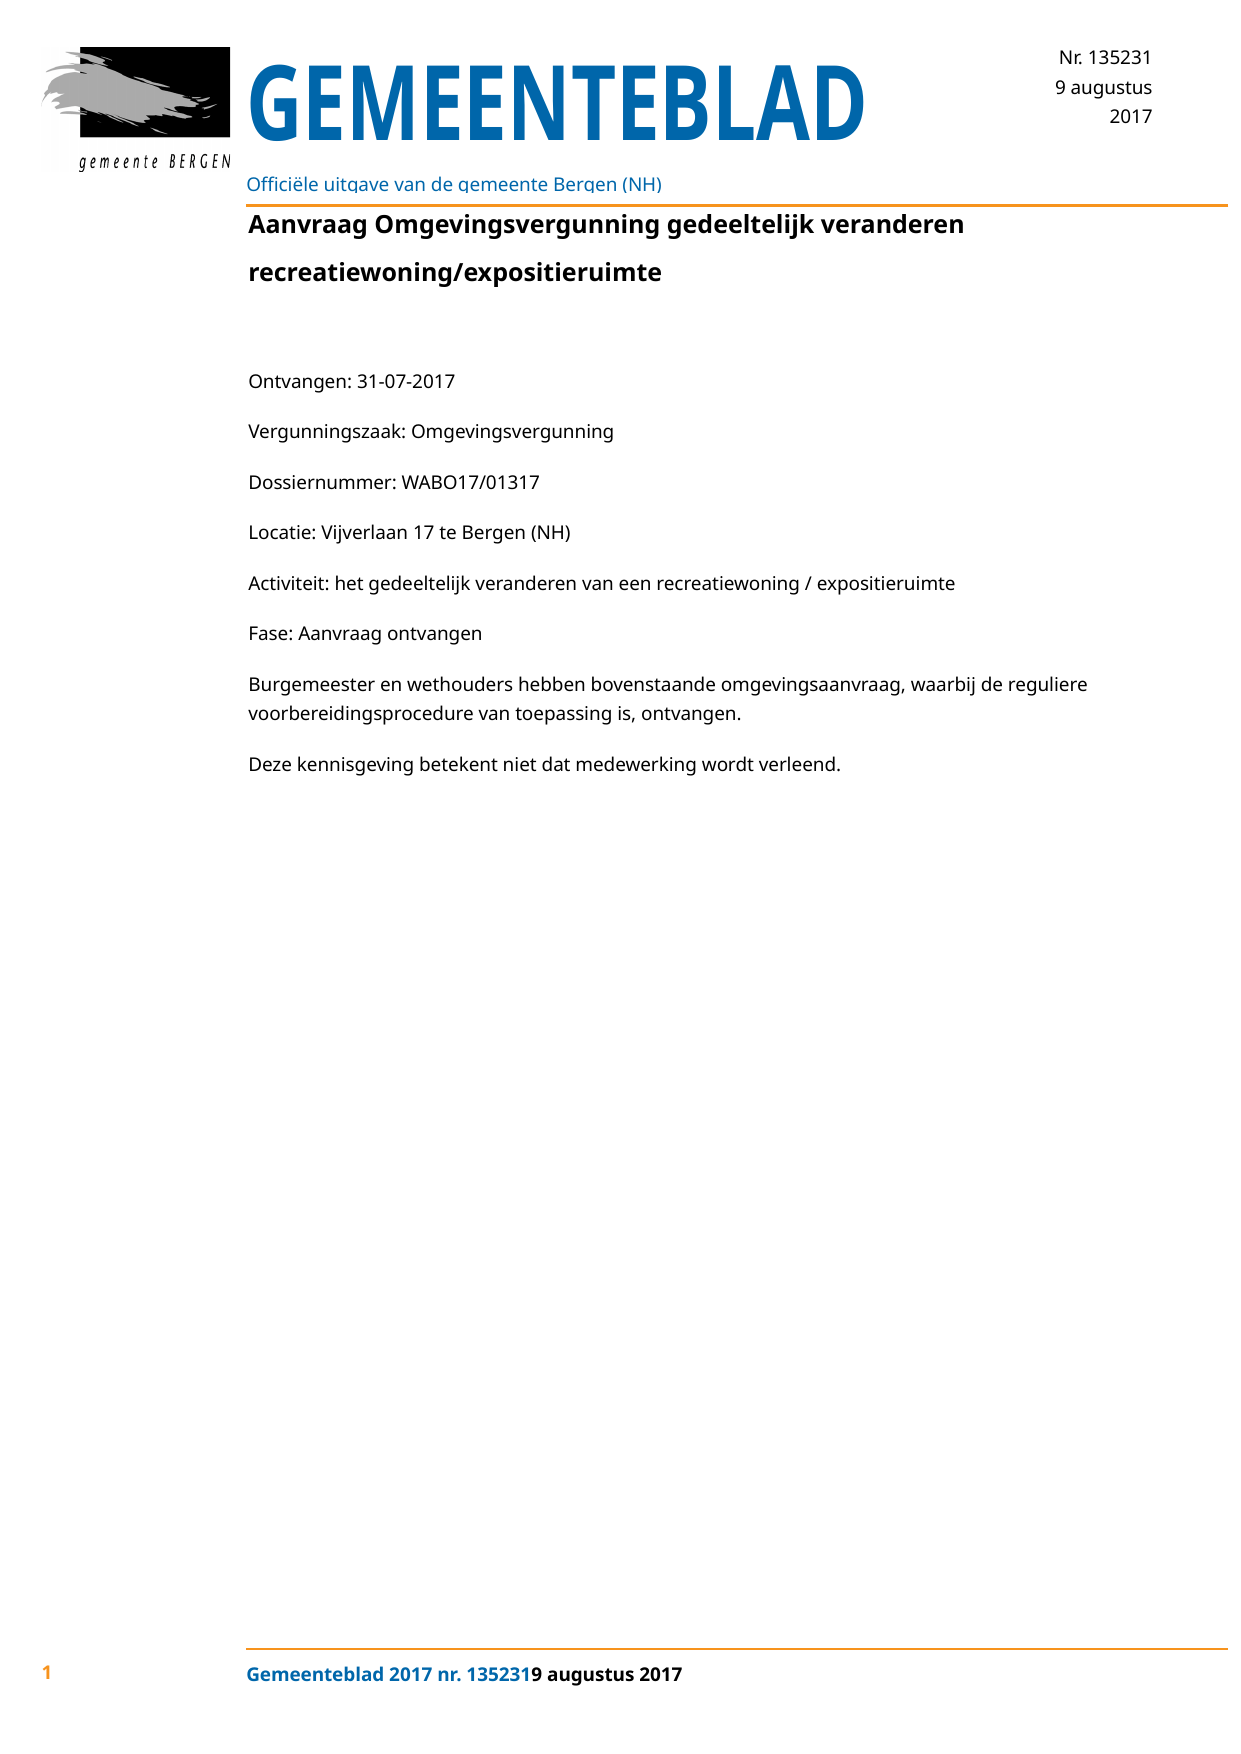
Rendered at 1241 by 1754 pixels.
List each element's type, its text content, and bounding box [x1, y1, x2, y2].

picture [41, 47, 231, 172]
text Deze kennisgeving betekent niet dat medewerking wordt verleend. [248, 751, 1152, 777]
text Aanvraag Omgevingsvergunning gedeeltelijk veranderen recreatiewoning/expositieruimte [248, 207, 1152, 288]
text Activiteit: het gedeeltelijk veranderen van een recreatiewoning / expositieruimte [248, 570, 1152, 596]
text Locatie: Vijverlaan 17 te Bergen (NH) [248, 519, 1152, 545]
text Ontvangen: 31-07-2017 [248, 368, 1152, 394]
text Burgemeester en wethouders hebben bovenstaande omgevingsaanvraag, waarbij de reguliere voorbereidingsprocedure van toepassing is, ontvangen. [248, 671, 1152, 726]
text Fase: Aanvraag ontvangen [248, 620, 1152, 646]
text Dossiernummer: WABO17/01317 [248, 469, 1152, 495]
text Vergunningszaak: Omgevingsvergunning [248, 419, 1152, 444]
